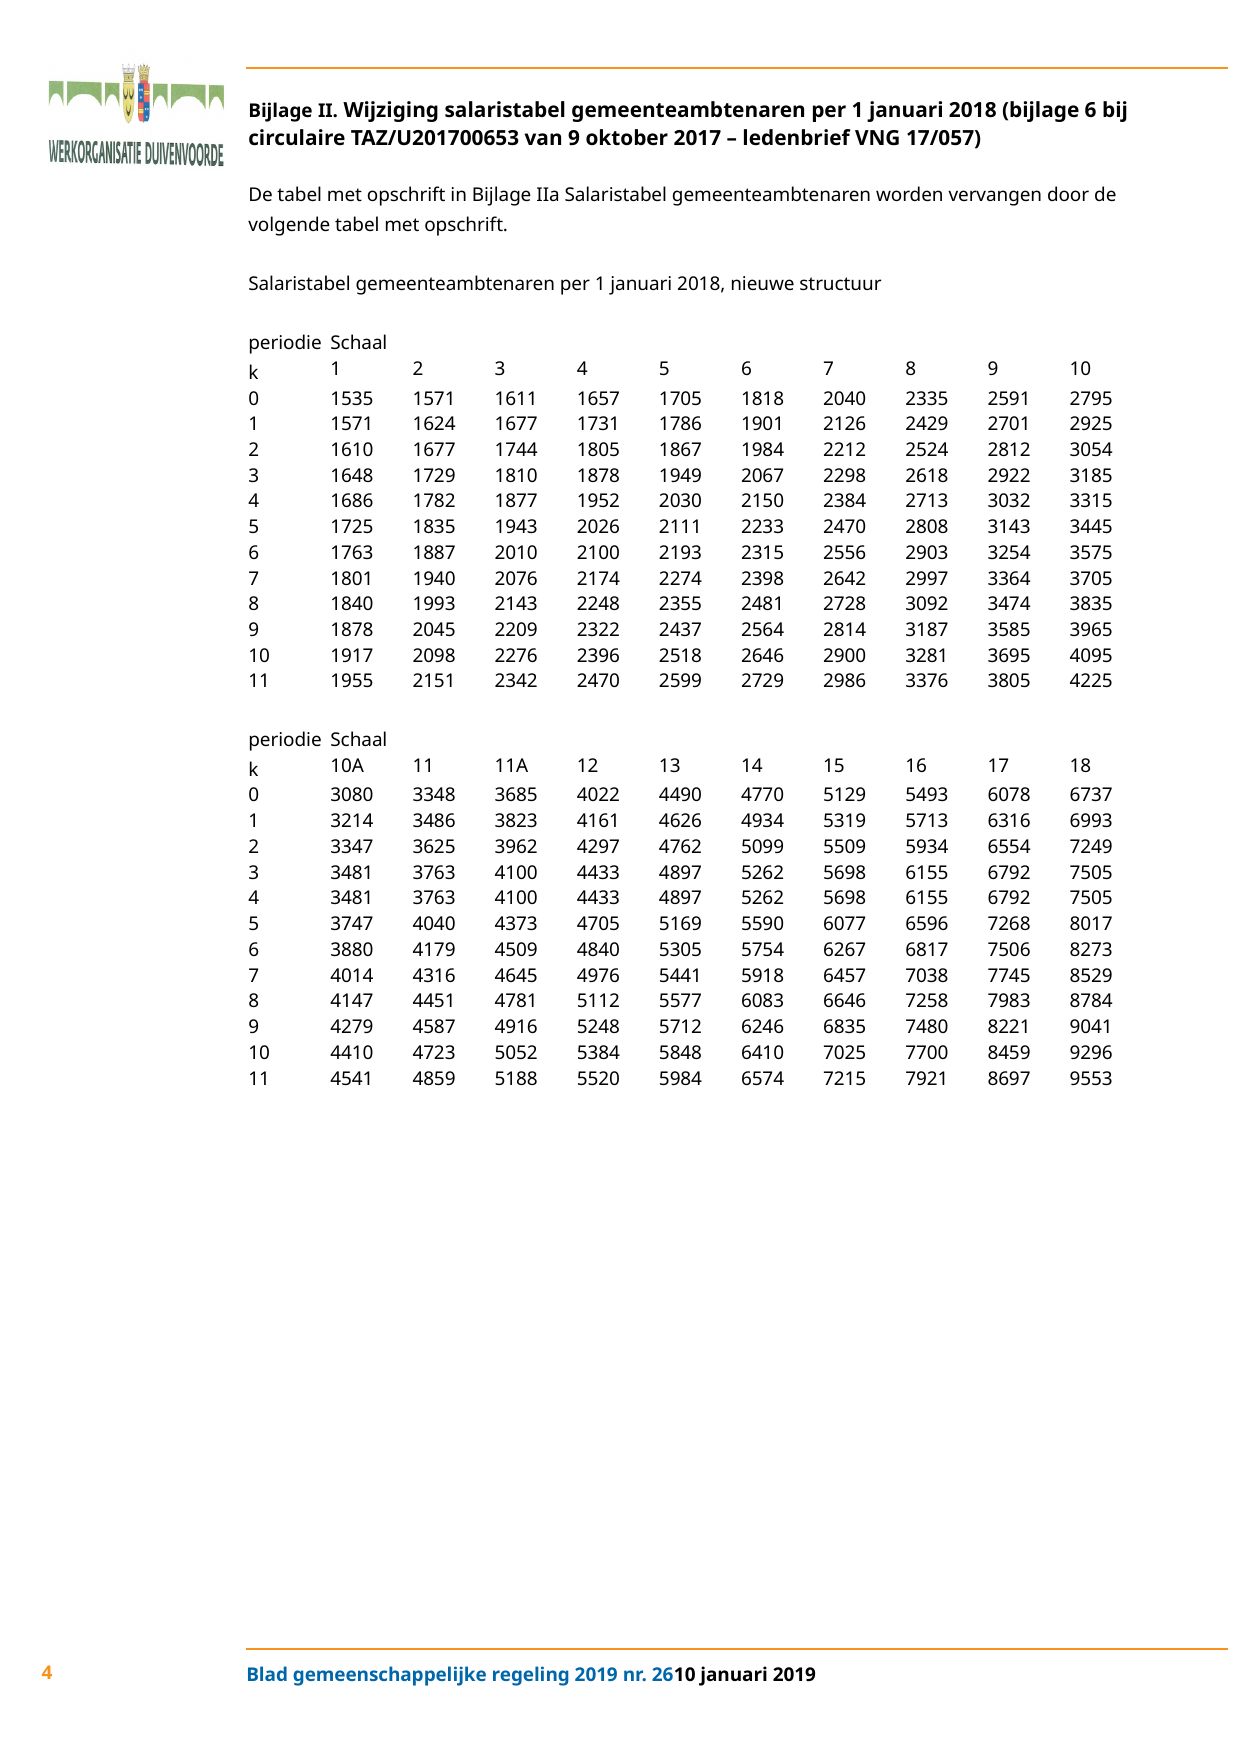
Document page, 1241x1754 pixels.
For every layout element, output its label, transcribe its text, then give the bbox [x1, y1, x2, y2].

table_cell 1571 [412, 385, 494, 410]
table_cell 4433 [577, 859, 659, 884]
table_cell 2150 [741, 488, 823, 513]
table_cell 2701 [987, 410, 1069, 436]
table_cell 3962 [494, 833, 577, 859]
table_cell 2111 [659, 513, 741, 539]
table_cell 6083 [741, 988, 823, 1013]
table_cell 1763 [330, 539, 412, 565]
table_cell 4297 [577, 833, 659, 859]
table_cell 4179 [412, 936, 494, 962]
table_cell 2903 [905, 539, 987, 565]
table_cell 2618 [905, 462, 987, 488]
table_cell 4225 [1069, 668, 1152, 693]
table_cell 7505 [1069, 885, 1152, 910]
table_cell 4040 [412, 910, 494, 936]
table_cell 7506 [987, 936, 1069, 962]
table_cell 6077 [823, 910, 905, 936]
table_cell 5 [248, 910, 330, 936]
table_cell 4147 [330, 988, 412, 1013]
table_cell 11 [248, 1065, 330, 1090]
table_cell 2384 [823, 488, 905, 513]
table_cell 4451 [412, 988, 494, 1013]
table_cell 7 [248, 565, 330, 591]
table_cell 2233 [741, 513, 823, 539]
table_cell 2795 [1069, 385, 1152, 410]
table_cell 5520 [577, 1065, 659, 1090]
table_cell 2728 [823, 591, 905, 616]
table_cell 4897 [659, 859, 741, 884]
table_cell 2040 [823, 385, 905, 410]
table_cell 1535 [330, 385, 412, 410]
table_cell 0 [248, 385, 330, 410]
table_cell 3445 [1069, 513, 1152, 539]
table_cell 17 [987, 752, 1069, 782]
table_cell 5169 [659, 910, 741, 936]
table_cell 5984 [659, 1065, 741, 1090]
table_cell 3 [248, 859, 330, 884]
table_cell 2925 [1069, 410, 1152, 436]
table_cell 1 [248, 410, 330, 436]
table_cell 2126 [823, 410, 905, 436]
table_cell 9 [987, 355, 1069, 385]
table_cell 1782 [412, 488, 494, 513]
table_header periodiek [248, 726, 330, 782]
table_cell 3054 [1069, 436, 1152, 462]
table_cell 2437 [659, 616, 741, 642]
table_cell 16 [905, 752, 987, 782]
table_cell 5918 [741, 962, 823, 987]
table_cell 2556 [823, 539, 905, 565]
table_cell 2076 [494, 565, 577, 591]
table_cell 4490 [659, 782, 741, 807]
table_cell 3880 [330, 936, 412, 962]
table_cell 2729 [741, 668, 823, 693]
table_cell 2276 [494, 642, 577, 668]
table_cell 6 [741, 355, 823, 385]
table_cell 5305 [659, 936, 741, 962]
table_cell 1610 [330, 436, 412, 462]
table_cell 3695 [987, 642, 1069, 668]
table_cell 8017 [1069, 910, 1152, 936]
table_cell 4541 [330, 1065, 412, 1090]
table_header periodiek [248, 329, 330, 385]
table_cell 6993 [1069, 808, 1152, 833]
table_cell 2713 [905, 488, 987, 513]
table_cell 2564 [741, 616, 823, 642]
table_cell 1705 [659, 385, 741, 410]
table_cell 10 [248, 642, 330, 668]
table_cell 5934 [905, 833, 987, 859]
table_cell 6316 [987, 808, 1069, 833]
table_cell 2470 [577, 668, 659, 693]
table_cell 1677 [412, 436, 494, 462]
table_cell 6817 [905, 936, 987, 962]
table_cell 7 [823, 355, 905, 385]
table_cell 6792 [987, 859, 1069, 884]
table_cell 2322 [577, 616, 659, 642]
table_cell 8 [905, 355, 987, 385]
table_cell 1624 [412, 410, 494, 436]
table_cell 4781 [494, 988, 577, 1013]
table_cell 1801 [330, 565, 412, 591]
table_cell 3481 [330, 885, 412, 910]
table_cell 3092 [905, 591, 987, 616]
table_cell 2174 [577, 565, 659, 591]
table_cell 9041 [1069, 1013, 1152, 1039]
table_cell 7983 [987, 988, 1069, 1013]
table_cell 7025 [823, 1039, 905, 1065]
table_cell 1786 [659, 410, 741, 436]
table_cell 4410 [330, 1039, 412, 1065]
table_cell 10 [248, 1039, 330, 1065]
table_cell 7249 [1069, 833, 1152, 859]
table_cell 3 [248, 462, 330, 488]
table_cell 10A [330, 752, 412, 782]
table_cell 4859 [412, 1065, 494, 1090]
table_cell 5577 [659, 988, 741, 1013]
table_cell 4705 [577, 910, 659, 936]
table_cell 1878 [330, 616, 412, 642]
table_cell 2646 [741, 642, 823, 668]
table_cell 2986 [823, 668, 905, 693]
table_cell 2429 [905, 410, 987, 436]
table_cell 3347 [330, 833, 412, 859]
table_cell 2599 [659, 668, 741, 693]
table_cell 2808 [905, 513, 987, 539]
table_cell 2342 [494, 668, 577, 693]
table_cell 1657 [577, 385, 659, 410]
table_cell 2 [248, 436, 330, 462]
table_cell 2026 [577, 513, 659, 539]
table_cell 3835 [1069, 591, 1152, 616]
table_cell 8 [248, 988, 330, 1013]
table_cell 6078 [987, 782, 1069, 807]
table_cell 6155 [905, 859, 987, 884]
table_cell 1940 [412, 565, 494, 591]
table_cell 1955 [330, 668, 412, 693]
table_cell 3364 [987, 565, 1069, 591]
table_cell 1648 [330, 462, 412, 488]
table_cell 1917 [330, 642, 412, 668]
table_cell 1887 [412, 539, 494, 565]
table_cell 3281 [905, 642, 987, 668]
table_cell 5112 [577, 988, 659, 1013]
table_cell 7215 [823, 1065, 905, 1090]
table_cell 2298 [823, 462, 905, 488]
table_cell 4 [577, 355, 659, 385]
table_cell 4022 [577, 782, 659, 807]
table_cell 2355 [659, 591, 741, 616]
table_cell 5099 [741, 833, 823, 859]
text De tabel met opschrift in Bijlage IIa Salaristabel gemeenteambtenaren worden vervangen door de volgende tabel met opschrift. [248, 181, 1152, 237]
table_cell 6267 [823, 936, 905, 962]
table_cell 3747 [330, 910, 412, 936]
table_cell 9 [248, 616, 330, 642]
table_cell 2209 [494, 616, 577, 642]
table_cell 4645 [494, 962, 577, 987]
table_cell 1818 [741, 385, 823, 410]
table_cell 18 [1069, 752, 1152, 782]
table_cell 1984 [741, 436, 823, 462]
table_cell 1731 [577, 410, 659, 436]
table_cell 3348 [412, 782, 494, 807]
table_cell 2274 [659, 565, 741, 591]
table_cell 2045 [412, 616, 494, 642]
table_cell 2812 [987, 436, 1069, 462]
table_cell 0 [248, 782, 330, 807]
table_cell 4 [248, 885, 330, 910]
table_cell 1677 [494, 410, 577, 436]
table_cell 3965 [1069, 616, 1152, 642]
table_cell 1571 [330, 410, 412, 436]
table_cell 4976 [577, 962, 659, 987]
table_cell 1810 [494, 462, 577, 488]
table_cell 2470 [823, 513, 905, 539]
table_cell 4762 [659, 833, 741, 859]
table_cell 3214 [330, 808, 412, 833]
table_cell 8529 [1069, 962, 1152, 987]
table_cell 2900 [823, 642, 905, 668]
table_cell 1611 [494, 385, 577, 410]
table_cell 4 [248, 488, 330, 513]
table_cell 4587 [412, 1013, 494, 1039]
table_cell 5319 [823, 808, 905, 833]
table_cell 5188 [494, 1065, 577, 1090]
table_cell 3575 [1069, 539, 1152, 565]
table_cell 6835 [823, 1013, 905, 1039]
table_cell 5698 [823, 859, 905, 884]
table_cell 4095 [1069, 642, 1152, 668]
table_cell 6410 [741, 1039, 823, 1065]
table_cell 5509 [823, 833, 905, 859]
table_cell 6574 [741, 1065, 823, 1090]
table_cell 2 [248, 833, 330, 859]
table_cell 1744 [494, 436, 577, 462]
table_cell 8459 [987, 1039, 1069, 1065]
table_cell 3315 [1069, 488, 1152, 513]
table_cell 2248 [577, 591, 659, 616]
table_cell 1878 [577, 462, 659, 488]
table_cell 2100 [577, 539, 659, 565]
table_cell 1949 [659, 462, 741, 488]
table_cell 1 [330, 355, 412, 385]
table_cell 3 [494, 355, 577, 385]
table_cell 4161 [577, 808, 659, 833]
table_cell 3823 [494, 808, 577, 833]
table_cell 6 [248, 539, 330, 565]
table_cell 3805 [987, 668, 1069, 693]
table_cell 4770 [741, 782, 823, 807]
table_cell 5262 [741, 885, 823, 910]
table_cell 4316 [412, 962, 494, 987]
table_cell 6 [248, 936, 330, 962]
table_cell 11A [494, 752, 577, 782]
table_cell 6737 [1069, 782, 1152, 807]
table_cell 2396 [577, 642, 659, 668]
table_cell 3763 [412, 885, 494, 910]
table_cell 2067 [741, 462, 823, 488]
table_cell 2997 [905, 565, 987, 591]
table_cell 4934 [741, 808, 823, 833]
table_cell 7921 [905, 1065, 987, 1090]
table_cell 5848 [659, 1039, 741, 1065]
table_cell 1805 [577, 436, 659, 462]
table_cell 1835 [412, 513, 494, 539]
table_cell 2398 [741, 565, 823, 591]
table_cell 5754 [741, 936, 823, 962]
table_cell 1840 [330, 591, 412, 616]
table_cell 7268 [987, 910, 1069, 936]
table_cell 4100 [494, 885, 577, 910]
table_cell 6596 [905, 910, 987, 936]
table_cell 4723 [412, 1039, 494, 1065]
table_cell 5262 [741, 859, 823, 884]
table_cell 2524 [905, 436, 987, 462]
table_cell 8221 [987, 1013, 1069, 1039]
table_cell 5 [659, 355, 741, 385]
table_header Schaal [330, 726, 1152, 752]
table_cell 3481 [330, 859, 412, 884]
table_cell 3080 [330, 782, 412, 807]
table_cell 4897 [659, 885, 741, 910]
text Salaristabel gemeenteambtenaren per 1 januari 2018, nieuwe structuur [248, 270, 1152, 296]
table_cell 6246 [741, 1013, 823, 1039]
table_cell 8273 [1069, 936, 1152, 962]
table_cell 3187 [905, 616, 987, 642]
table_cell 5441 [659, 962, 741, 987]
table_cell 4840 [577, 936, 659, 962]
table_cell 7745 [987, 962, 1069, 987]
table_cell 11 [412, 752, 494, 782]
table_cell 6792 [987, 885, 1069, 910]
table_cell 6646 [823, 988, 905, 1013]
table_cell 2642 [823, 565, 905, 591]
table_cell 5052 [494, 1039, 577, 1065]
table_cell 2 [412, 355, 494, 385]
table_cell 2143 [494, 591, 577, 616]
table_cell 4014 [330, 962, 412, 987]
table_cell 1729 [412, 462, 494, 488]
table_cell 8784 [1069, 988, 1152, 1013]
table_cell 5698 [823, 885, 905, 910]
table_cell 9553 [1069, 1065, 1152, 1090]
table_cell 2335 [905, 385, 987, 410]
table_cell 1943 [494, 513, 577, 539]
table_cell 4100 [494, 859, 577, 884]
table_header Schaal [330, 329, 1152, 355]
table_cell 8697 [987, 1065, 1069, 1090]
table_cell 2922 [987, 462, 1069, 488]
table_cell 5248 [577, 1013, 659, 1039]
table_cell 4433 [577, 885, 659, 910]
table_cell 7480 [905, 1013, 987, 1039]
table_cell 4626 [659, 808, 741, 833]
table_cell 7258 [905, 988, 987, 1013]
table_cell 3254 [987, 539, 1069, 565]
table_cell 7 [248, 962, 330, 987]
table_cell 4509 [494, 936, 577, 962]
table_cell 10 [1069, 355, 1152, 385]
table_cell 2315 [741, 539, 823, 565]
table_cell 6554 [987, 833, 1069, 859]
table_cell 15 [823, 752, 905, 782]
table_cell 5493 [905, 782, 987, 807]
table_cell 13 [659, 752, 741, 782]
table_cell 2030 [659, 488, 741, 513]
table_cell 5712 [659, 1013, 741, 1039]
table_cell 9296 [1069, 1039, 1152, 1065]
table_cell 2212 [823, 436, 905, 462]
table_cell 3376 [905, 668, 987, 693]
table_cell 3032 [987, 488, 1069, 513]
table_cell 3685 [494, 782, 577, 807]
table_cell 12 [577, 752, 659, 782]
table_cell 2098 [412, 642, 494, 668]
table_cell 9 [248, 1013, 330, 1039]
table_cell 3763 [412, 859, 494, 884]
table_cell 2591 [987, 385, 1069, 410]
table_cell 1901 [741, 410, 823, 436]
table_cell 3185 [1069, 462, 1152, 488]
table_cell 2814 [823, 616, 905, 642]
table_cell 1725 [330, 513, 412, 539]
table_cell 6155 [905, 885, 987, 910]
table_cell 2151 [412, 668, 494, 693]
table_cell 1952 [577, 488, 659, 513]
table_cell 5713 [905, 808, 987, 833]
table_cell 8 [248, 591, 330, 616]
table_cell 5590 [741, 910, 823, 936]
table_cell 11 [248, 668, 330, 693]
table_cell 1686 [330, 488, 412, 513]
table_cell 2010 [494, 539, 577, 565]
table_cell 3474 [987, 591, 1069, 616]
table_cell 4279 [330, 1013, 412, 1039]
picture [41, 47, 231, 172]
table_cell 1993 [412, 591, 494, 616]
table_cell 6457 [823, 962, 905, 987]
table_cell 2518 [659, 642, 741, 668]
table_cell 1867 [659, 436, 741, 462]
table_cell 7505 [1069, 859, 1152, 884]
table_cell 1 [248, 808, 330, 833]
text Bijlage II. Wijziging salaristabel gemeenteambtenaren per 1 januari 2018 (bijlage 6 bij circulaire TAZ/U201700653 van 9 oktober 2017 – ledenbrief VNG 17/057) [248, 95, 1152, 152]
table_cell 3705 [1069, 565, 1152, 591]
table_cell 4373 [494, 910, 577, 936]
table_cell 14 [741, 752, 823, 782]
table_cell 2193 [659, 539, 741, 565]
table_cell 7038 [905, 962, 987, 987]
table_cell 3625 [412, 833, 494, 859]
table_cell 3585 [987, 616, 1069, 642]
table_cell 1877 [494, 488, 577, 513]
table_cell 5 [248, 513, 330, 539]
table_cell 5129 [823, 782, 905, 807]
table_cell 5384 [577, 1039, 659, 1065]
table_cell 7700 [905, 1039, 987, 1065]
table_cell 4916 [494, 1013, 577, 1039]
table_cell 3486 [412, 808, 494, 833]
table_cell 3143 [987, 513, 1069, 539]
table_cell 2481 [741, 591, 823, 616]
